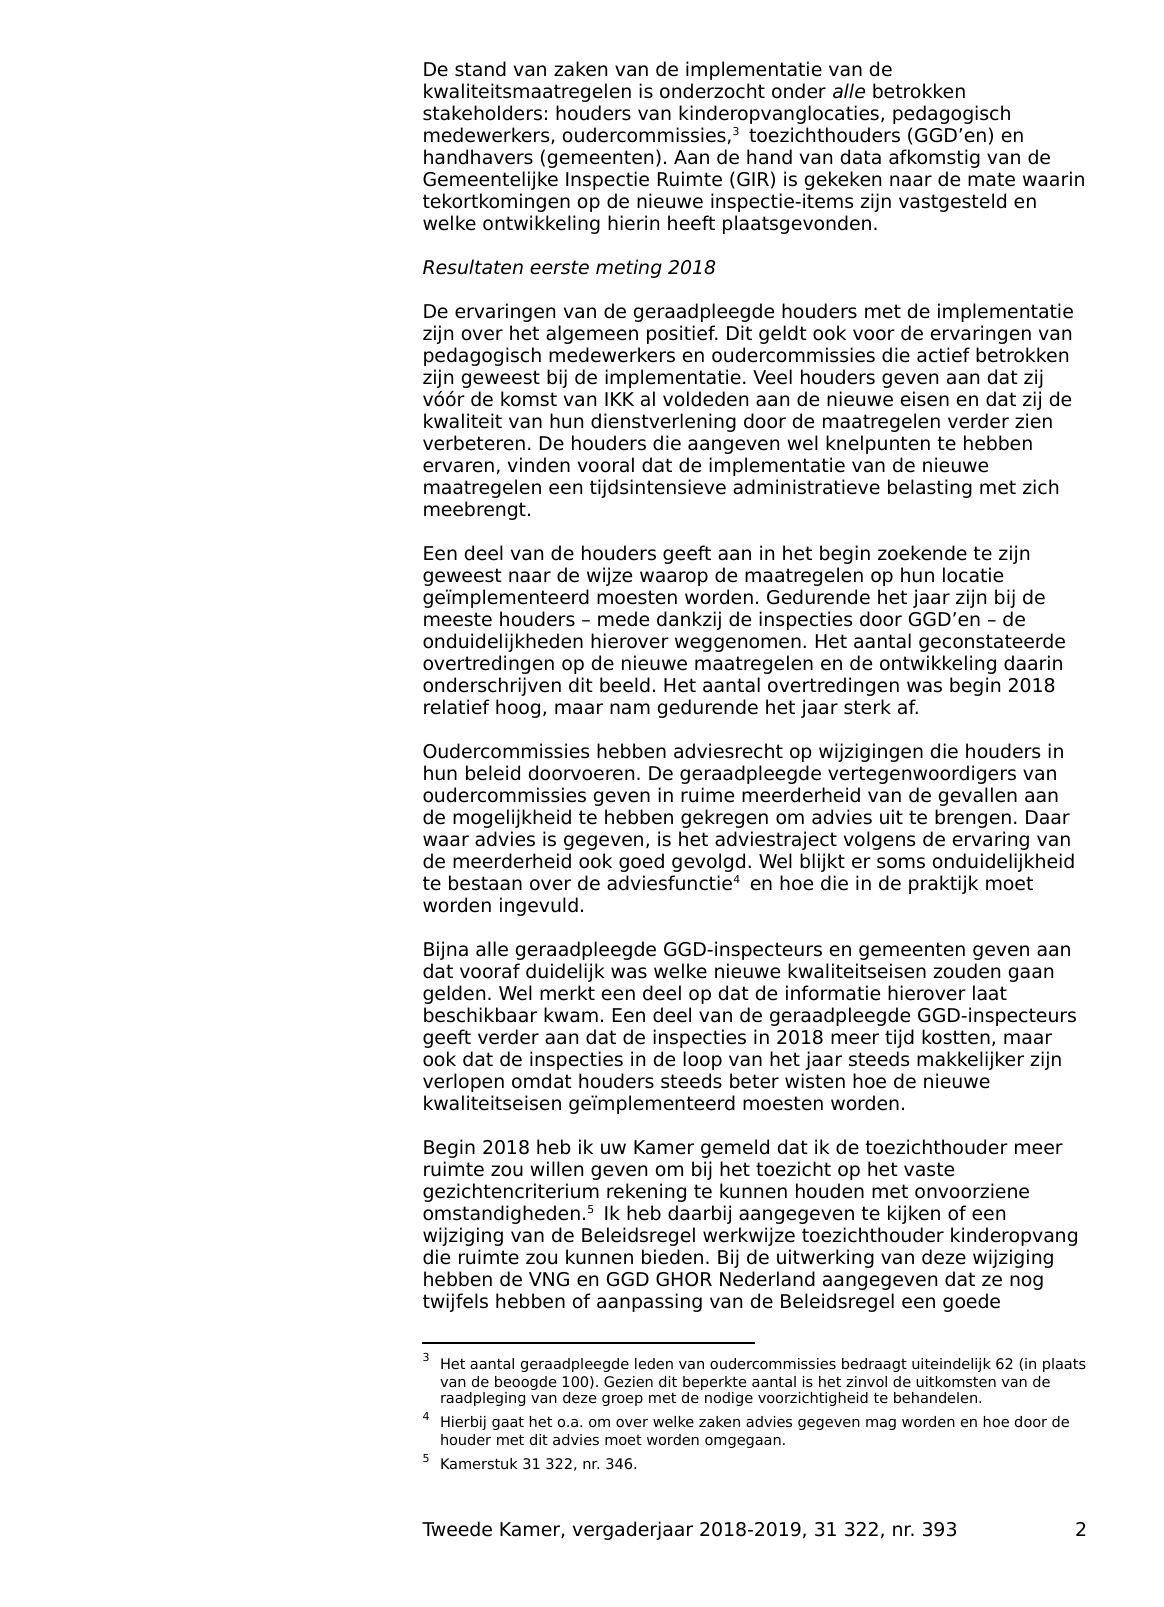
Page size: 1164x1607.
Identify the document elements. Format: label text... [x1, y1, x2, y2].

text Kamerstuk 31 322, nr. 346. [422, 1452, 1087, 1474]
text Het aantal geraadpleegde leden van oudercommissies bedraagt uiteindelijk 62 (in plaats van de beoogde 100). Gezien dit beperkte aantal is het zinvol de uitkomsten van de raadpleging van deze groep met de nodige voorzichtigheid te behandelen. [422, 1352, 1087, 1407]
text Een deel van de houders geeft aan in het begin zoekende te zijn geweest naar de wijze waarop de maatregelen op hun locatie geïmplementeerd moesten worden. Gedurende het jaar zijn bij de meeste houders – mede dankzij de inspecties door GGD’en – de onduidelijkheden hierover weggenomen. Het aantal geconstateerde overtredingen op de nieuwe maatregelen en de ontwikkeling daarin onderschrijven dit beeld. Het aantal overtredingen was begin 2018 relatief hoog, maar nam gedurende het jaar sterk af. [422, 543, 1087, 719]
text Oudercommissies hebben adviesrecht op wijzigingen die houders in hun beleid doorvoeren. De geraadpleegde vertegenwoordigers van oudercommissies geven in ruime meerderheid van de gevallen aan de mogelijkheid te hebben gekregen om advies uit te brengen. Daar waar advies is gegeven, is het adviestraject volgens de ervaring van de meerderheid ook goed gevolgd. Wel blijkt er soms onduidelijkheid te bestaan over de adviesfunctie en hoe die in de praktijk moet worden ingevuld. [422, 741, 1087, 917]
text De ervaringen van de geraadpleegde houders met de implementatie zijn over het algemeen positief. Dit geldt ook voor de ervaringen van pedagogisch medewerkers en oudercommissies die actief betrokken zijn geweest bij de implementatie. Veel houders geven aan dat zij vóór de komst van IKK al voldeden aan de nieuwe eisen en dat zij de kwaliteit van hun dienstverlening door de maatregelen verder zien verbeteren. De houders die aangeven wel knelpunten te hebben ervaren, vinden vooral dat de implementatie van de nieuwe maatregelen een tijdsintensieve administratieve belasting met zich meebrengt. [422, 301, 1087, 521]
text Begin 2018 heb ik uw Kamer gemeld dat ik de toezichthouder meer ruimte zou willen geven om bij het toezicht op het vaste gezichtencriterium rekening te kunnen houden met onvoorziene omstandigheden. Ik heb daarbij aangegeven te kijken of een wijziging van de Beleidsregel werkwijze toezichthouder kinderopvang die ruimte zou kunnen bieden. Bij de uitwerking van deze wijziging hebben de VNG en GGD GHOR Nederland aangegeven dat ze nog twijfels hebben of aanpassing van de Beleidsregel een goede [422, 1137, 1087, 1313]
subtitle Resultaten eerste meting 2018 [422, 257, 1087, 279]
text Hierbij gaat het o.a. om over welke zaken advies gegeven mag worden en hoe door de houder met dit advies moet worden omgegaan. [422, 1410, 1087, 1449]
text Bijna alle geraadpleegde GGD-inspecteurs en gemeenten geven aan dat vooraf duidelijk was welke nieuwe kwaliteitseisen zouden gaan gelden. Wel merkt een deel op dat de informatie hierover laat beschikbaar kwam. Een deel van de geraadpleegde GGD-inspecteurs geeft verder aan dat de inspecties in 2018 meer tijd kostten, maar ook dat de inspecties in de loop van het jaar steeds makkelijker zijn verlopen omdat houders steeds beter wisten hoe de nieuwe kwaliteitseisen geïmplementeerd moesten worden. [422, 939, 1087, 1115]
text De stand van zaken van de implementatie van de kwaliteitsmaatregelen is onderzocht onder alle betrokken stakeholders: houders van kinderopvanglocaties, pedagogisch medewerkers, oudercommissies, toezichthouders (GGD’en) en handhavers (gemeenten). Aan de hand van data afkomstig van de Gemeentelijke Inspectie Ruimte (GIR) is gekeken naar de mate waarin tekortkomingen op de nieuwe inspectie-items zijn vastgesteld en welke ontwikkeling hierin heeft plaatsgevonden. [422, 59, 1087, 235]
